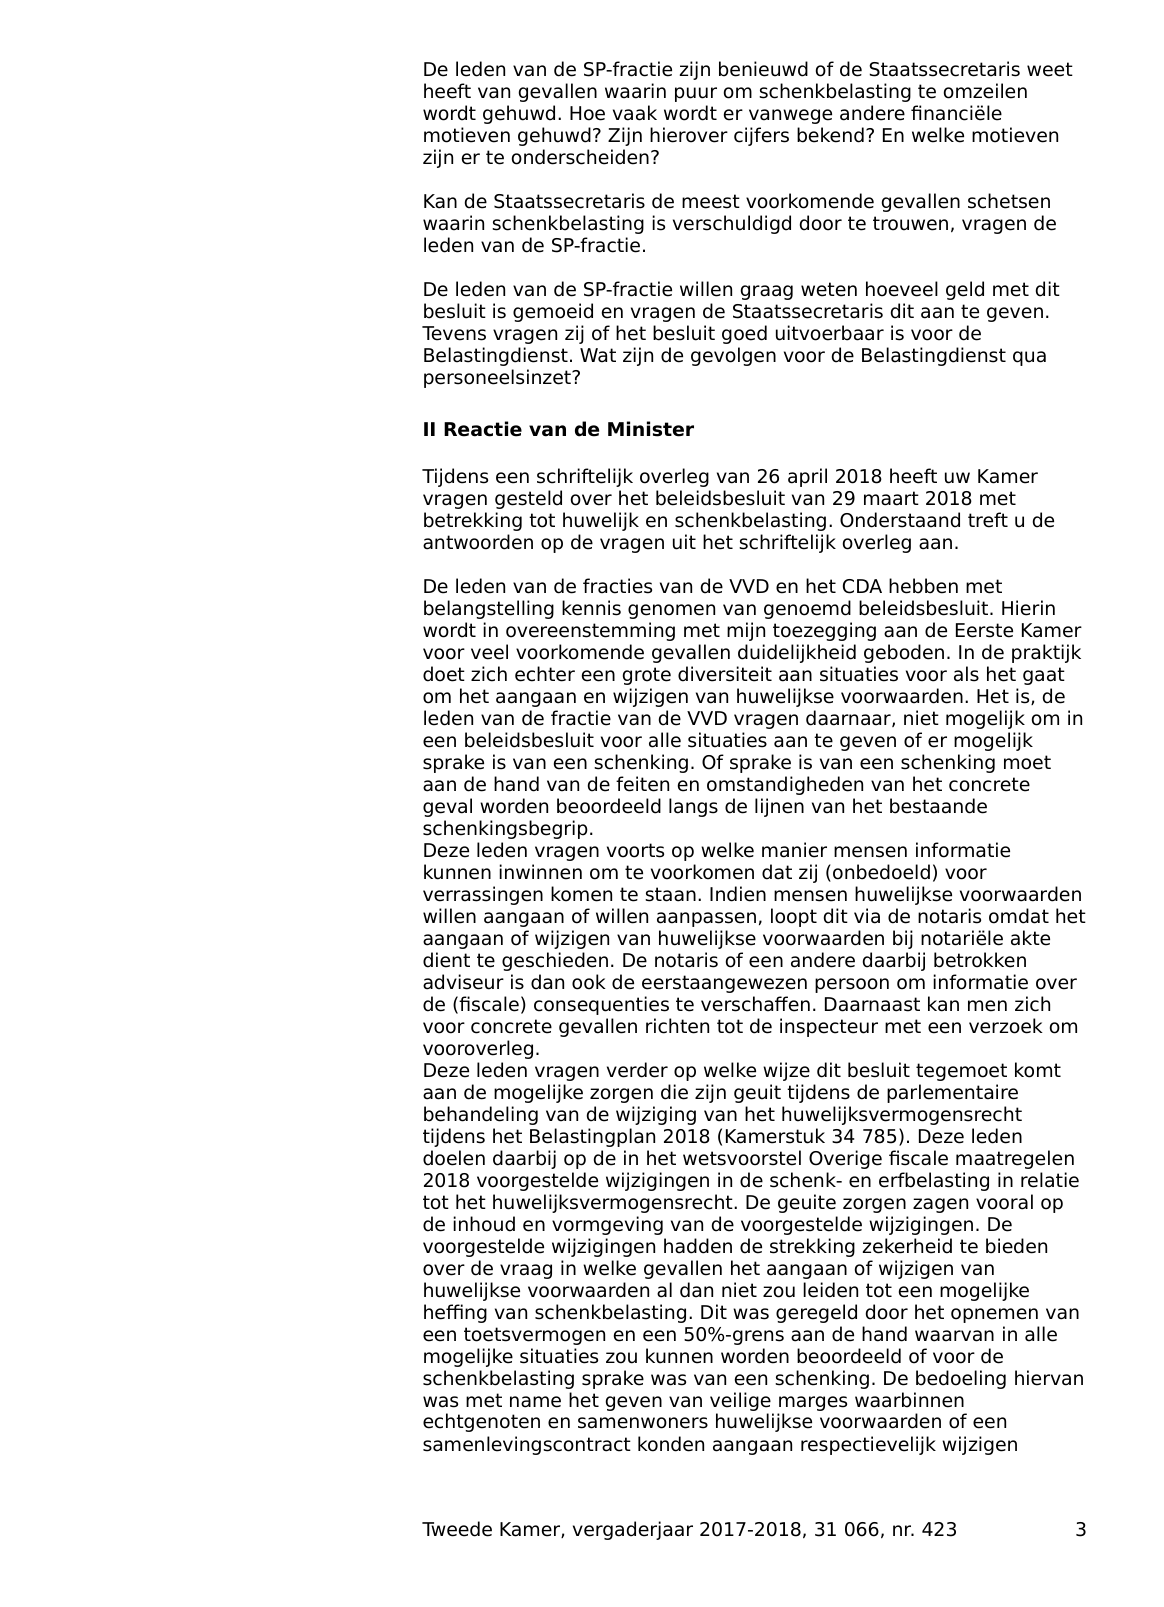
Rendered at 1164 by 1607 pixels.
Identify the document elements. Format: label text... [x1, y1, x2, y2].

text De leden van de fracties van de VVD en het CDA hebben met belangstelling kennis genomen van genoemd beleidsbesluit. Hierin wordt in overeenstemming met mijn toezegging aan de Eerste Kamer voor veel voorkomende gevallen duidelijkheid geboden. In de praktijk doet zich echter een grote diversiteit aan situaties voor als het gaat om het aangaan en wijzigen van huwelijkse voorwaarden. Het is, de leden van de fractie van de VVD vragen daarnaar, niet mogelijk om in een beleidsbesluit voor alle situaties aan te geven of er mogelijk sprake is van een schenking. Of sprake is van een schenking moet aan de hand van de feiten en omstandigheden van het concrete geval worden beoordeeld langs de lijnen van het bestaande schenkingsbegrip. [422, 576, 1087, 840]
text De leden van de SP-fractie zijn benieuwd of de Staatssecretaris weet heeft van gevallen waarin puur om schenkbelasting te omzeilen wordt gehuwd. Hoe vaak wordt er vanwege andere financiële motieven gehuwd? Zijn hierover cijfers bekend? En welke motieven zijn er te onderscheiden? [422, 59, 1087, 169]
text Kan de Staatssecretaris de meest voorkomende gevallen schetsen waarin schenkbelasting is verschuldigd door te trouwen, vragen de leden van de SP-fractie. [422, 191, 1087, 257]
subtitle II Reactie van de Minister [422, 419, 1087, 441]
text Deze leden vragen verder op welke wijze dit besluit tegemoet komt aan de mogelijke zorgen die zijn geuit tijdens de parlementaire behandeling van de wijziging van het huwelijksvermogensrecht tijdens het Belastingplan 2018 (Kamerstuk 34 785). Deze leden doelen daarbij op de in het wetsvoorstel Overige fiscale maatregelen 2018 voorgestelde wijzigingen in de schenk- en erfbelasting in relatie tot het huwelijksvermogensrecht. De geuite zorgen zagen vooral op de inhoud en vormgeving van de voorgestelde wijzigingen. De voorgestelde wijzigingen hadden de strekking zekerheid te bieden over de vraag in welke gevallen het aangaan of wijzigen van huwelijkse voorwaarden al dan niet zou leiden tot een mogelijke heffing van schenkbelasting. Dit was geregeld door het opnemen van een toetsvermogen en een 50%-grens aan de hand waarvan in alle mogelijke situaties zou kunnen worden beoordeeld of voor de schenkbelasting sprake was van een schenking. De bedoeling hiervan was met name het geven van veilige marges waarbinnen echtgenoten en samenwoners huwelijkse voorwaarden of een samenlevingscontract konden aangaan respectievelijk wijzigen [422, 1060, 1087, 1455]
text Tijdens een schriftelijk overleg van 26 april 2018 heeft uw Kamer vragen gesteld over het beleidsbesluit van 29 maart 2018 met betrekking tot huwelijk en schenkbelasting. Onderstaand treft u de antwoorden op de vragen uit het schriftelijk overleg aan. [422, 466, 1087, 554]
text De leden van de SP-fractie willen graag weten hoeveel geld met dit besluit is gemoeid en vragen de Staatssecretaris dit aan te geven. Tevens vragen zij of het besluit goed uitvoerbaar is voor de Belastingdienst. Wat zijn de gevolgen voor de Belastingdienst qua personeelsinzet? [422, 279, 1087, 389]
text Deze leden vragen voorts op welke manier mensen informatie kunnen inwinnen om te voorkomen dat zij (onbedoeld) voor verrassingen komen te staan. Indien mensen huwelijkse voorwaarden willen aangaan of willen aanpassen, loopt dit via de notaris omdat het aangaan of wijzigen van huwelijkse voorwaarden bij notariële akte dient te geschieden. De notaris of een andere daarbij betrokken adviseur is dan ook de eerstaangewezen persoon om informatie over de (fiscale) consequenties te verschaffen. Daarnaast kan men zich voor concrete gevallen richten tot de inspecteur met een verzoek om vooroverleg. [422, 840, 1087, 1060]
